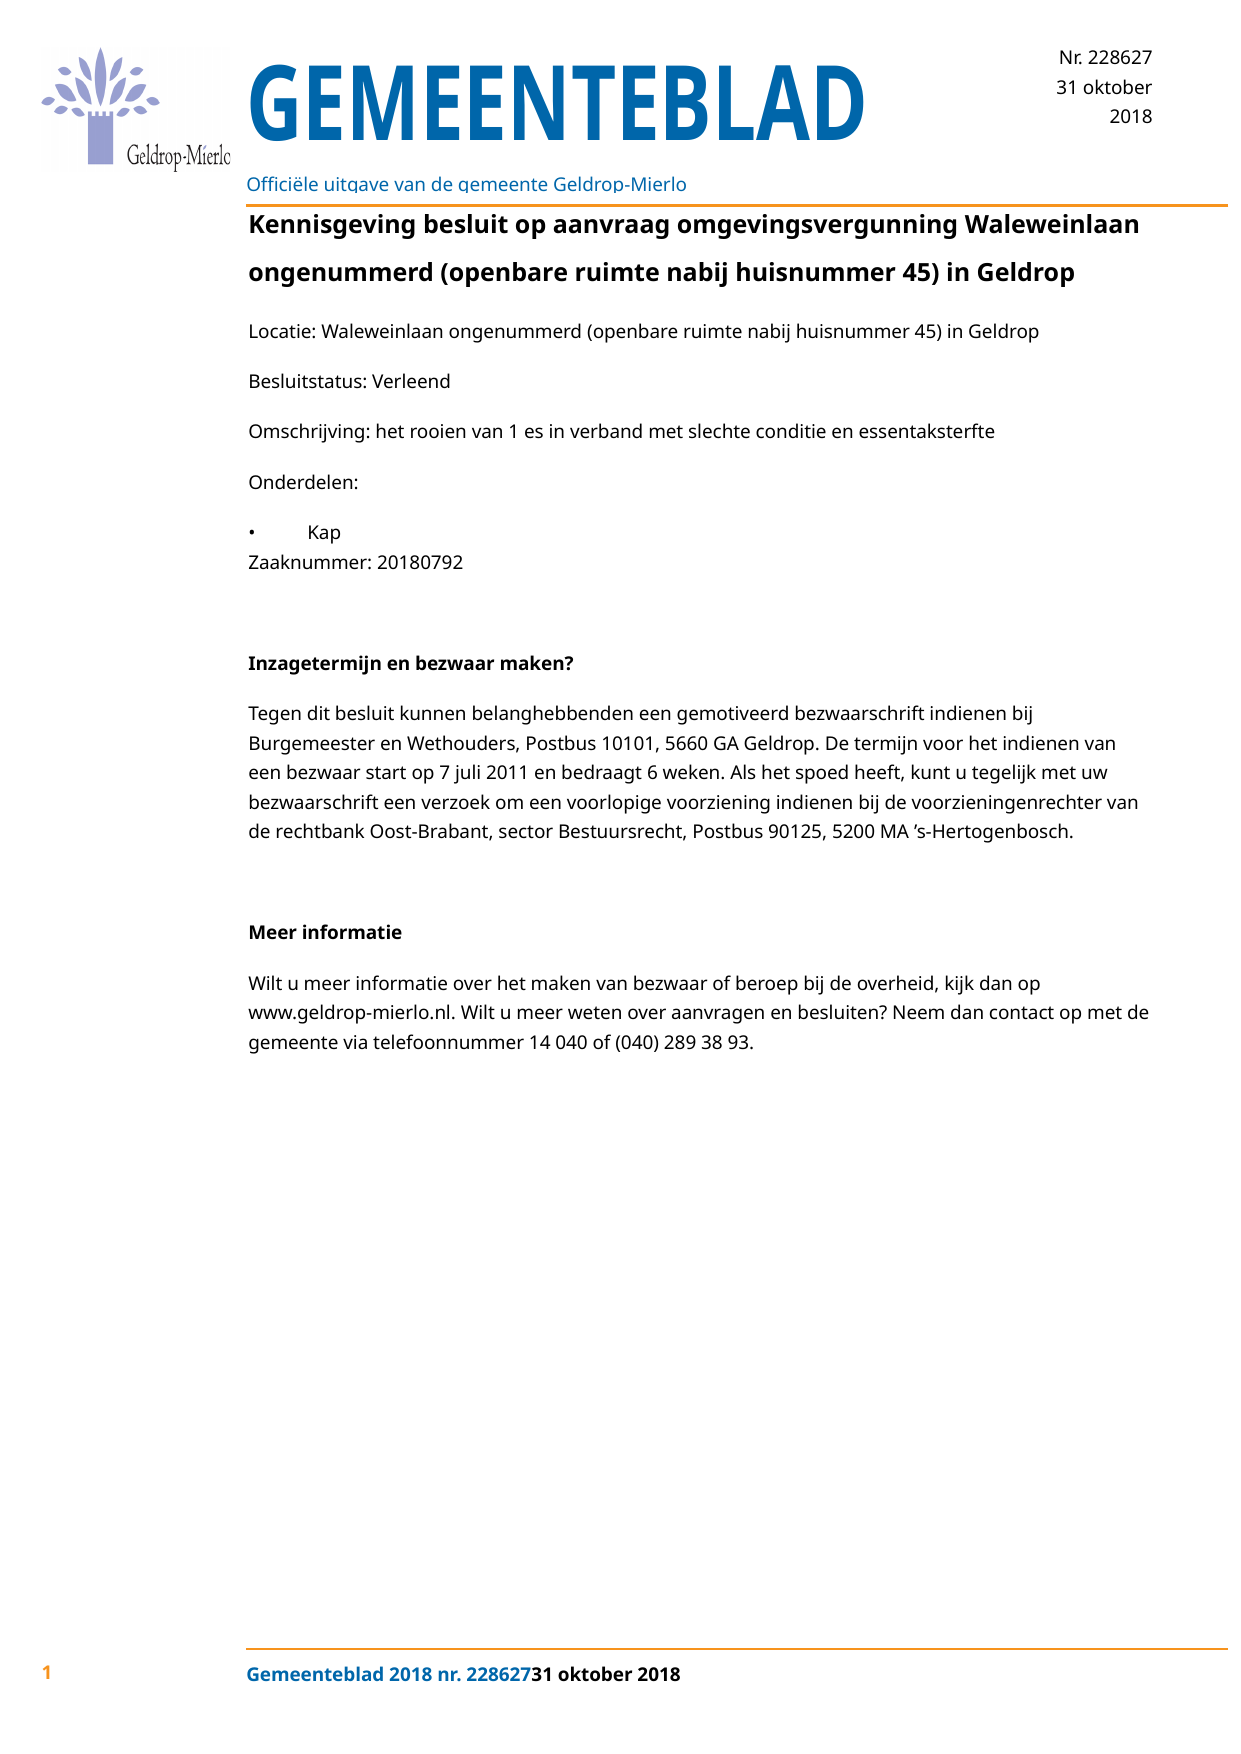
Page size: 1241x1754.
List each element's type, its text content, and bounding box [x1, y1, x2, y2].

picture [41, 47, 231, 172]
list Kap [248, 519, 1152, 545]
text Wilt u meer informatie over het maken van bezwaar of beroep bij de overheid, kijk dan op www.geldrop-mierlo.nl. Wilt u meer weten over aanvragen en besluiten? Neem dan contact op met de gemeente via telefoonnummer 14 040 of (040) 289 38 93. [248, 970, 1152, 1055]
text Meer informatie [248, 919, 1152, 945]
text Besluitstatus: Verleend [248, 368, 1152, 394]
text Onderdelen: [248, 469, 1152, 495]
text Tegen dit besluit kunnen belanghebbenden een gemotiveerd bezwaarschrift indienen bij Burgemeester en Wethouders, Postbus 10101, 5660 GA Geldrop. De termijn voor het indienen van een bezwaar start op 7 juli 2011 en bedraagt 6 weken. Als het spoed heeft, kunt u tegelijk met uw bezwaarschrift een verzoek om een voorlopige voorziening indienen bij de voorzieningenrechter van de rechtbank Oost-Brabant, sector Bestuursrecht, Postbus 90125, 5200 MA ’s-Hertogenbosch. [248, 700, 1152, 844]
text Omschrijving: het rooien van 1 es in verband met slechte conditie en essentaksterfte [248, 419, 1152, 444]
text Inzagetermijn en bezwaar maken? [248, 650, 1152, 676]
text Locatie: Waleweinlaan ongenummerd (openbare ruimte nabij huisnummer 45) in Geldrop [248, 318, 1152, 344]
text Zaaknummer: 20180792 [248, 549, 1152, 575]
text Kennisgeving besluit op aanvraag omgevingsvergunning Waleweinlaan ongenummerd (openbare ruimte nabij huisnummer 45) in Geldrop [248, 207, 1152, 288]
